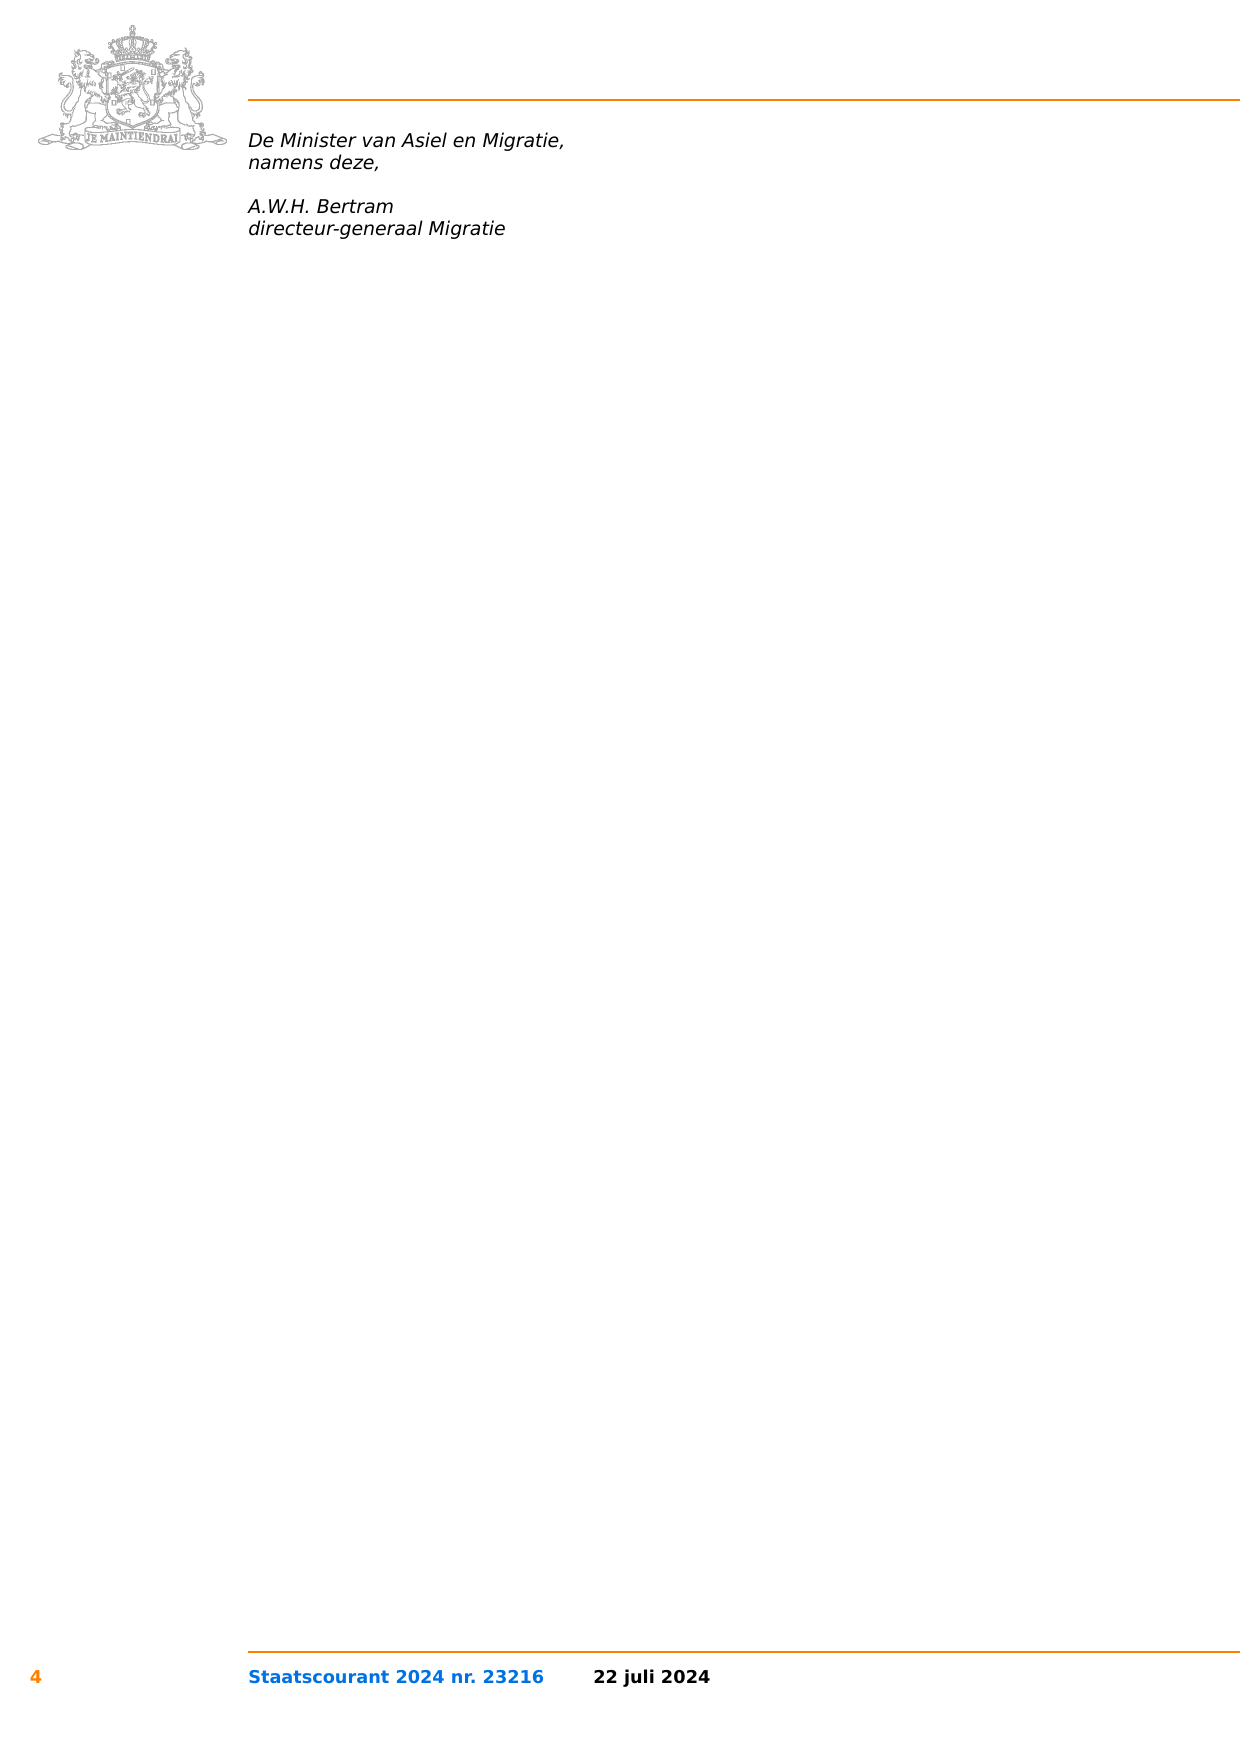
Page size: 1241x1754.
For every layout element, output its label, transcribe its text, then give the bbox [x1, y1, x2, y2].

picture [38, 25, 227, 150]
text De Minister van Asiel en Migratie, namens deze, A.W.H. Bertram directeur-generaal Migratie [248, 130, 1163, 240]
